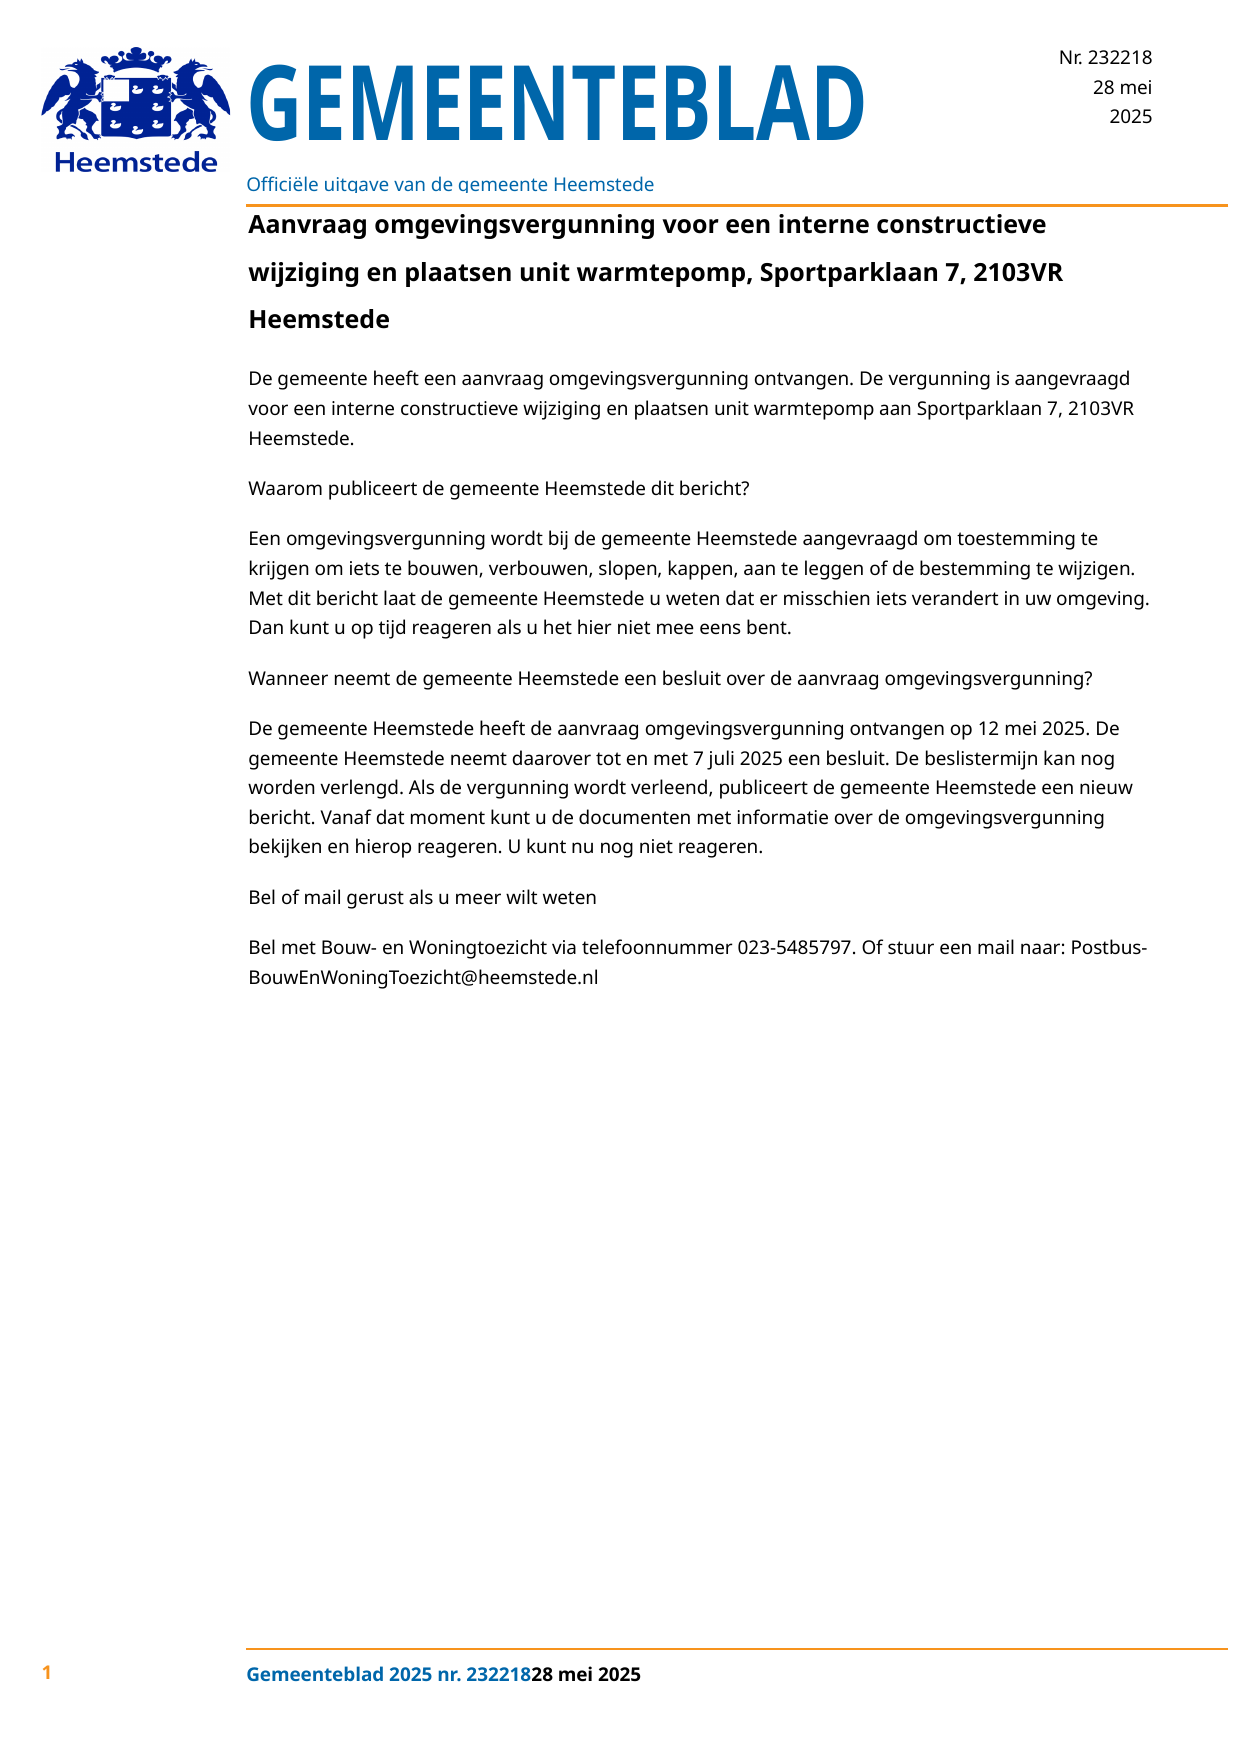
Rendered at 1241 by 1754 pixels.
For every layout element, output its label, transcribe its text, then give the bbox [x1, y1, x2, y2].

text Bel of mail gerust als u meer wilt weten [248, 884, 1152, 909]
text Aanvraag omgevingsvergunning voor een interne constructieve wijziging en plaatsen unit warmtepomp, Sportparklaan 7, 2103VR Heemstede [248, 207, 1152, 336]
text Een omgevingsvergunning wordt bij de gemeente Heemstede aangevraagd om toestemming te krijgen om iets te bouwen, verbouwen, slopen, kappen, aan te leggen of de bestemming te wijzigen. Met dit bericht laat de gemeente Heemstede u weten dat er misschien iets verandert in uw omgeving. Dan kunt u op tijd reageren als u het hier niet mee eens bent. [248, 526, 1152, 640]
picture [41, 47, 231, 172]
text De gemeente Heemstede heeft de aanvraag omgevingsvergunning ontvangen op 12 mei 2025. De gemeente Heemstede neemt daarover tot en met 7 juli 2025 een besluit. De beslistermijn kan nog worden verlengd. Als de vergunning wordt verleend, publiceert de gemeente Heemstede een nieuw bericht. Vanaf dat moment kunt u de documenten met informatie over de omgevingsvergunning bekijken en hierop reageren. U kunt nu nog niet reageren. [248, 715, 1152, 859]
text Bel met Bouw- en Woningtoezicht via telefoonnummer 023-5485797. Of stuur een mail naar: Postbus-BouwEnWoningToezicht@heemstede.nl [248, 934, 1152, 989]
text De gemeente heeft een aanvraag omgevingsvergunning ontvangen. De vergunning is aangevraagd voor een interne constructieve wijziging en plaatsen unit warmtepomp aan Sportparklaan 7, 2103VR Heemstede. [248, 366, 1152, 450]
text Wanneer neemt de gemeente Heemstede een besluit over de aanvraag omgevingsvergunning? [248, 665, 1152, 690]
text Waarom publiceert de gemeente Heemstede dit bericht? [248, 475, 1152, 501]
